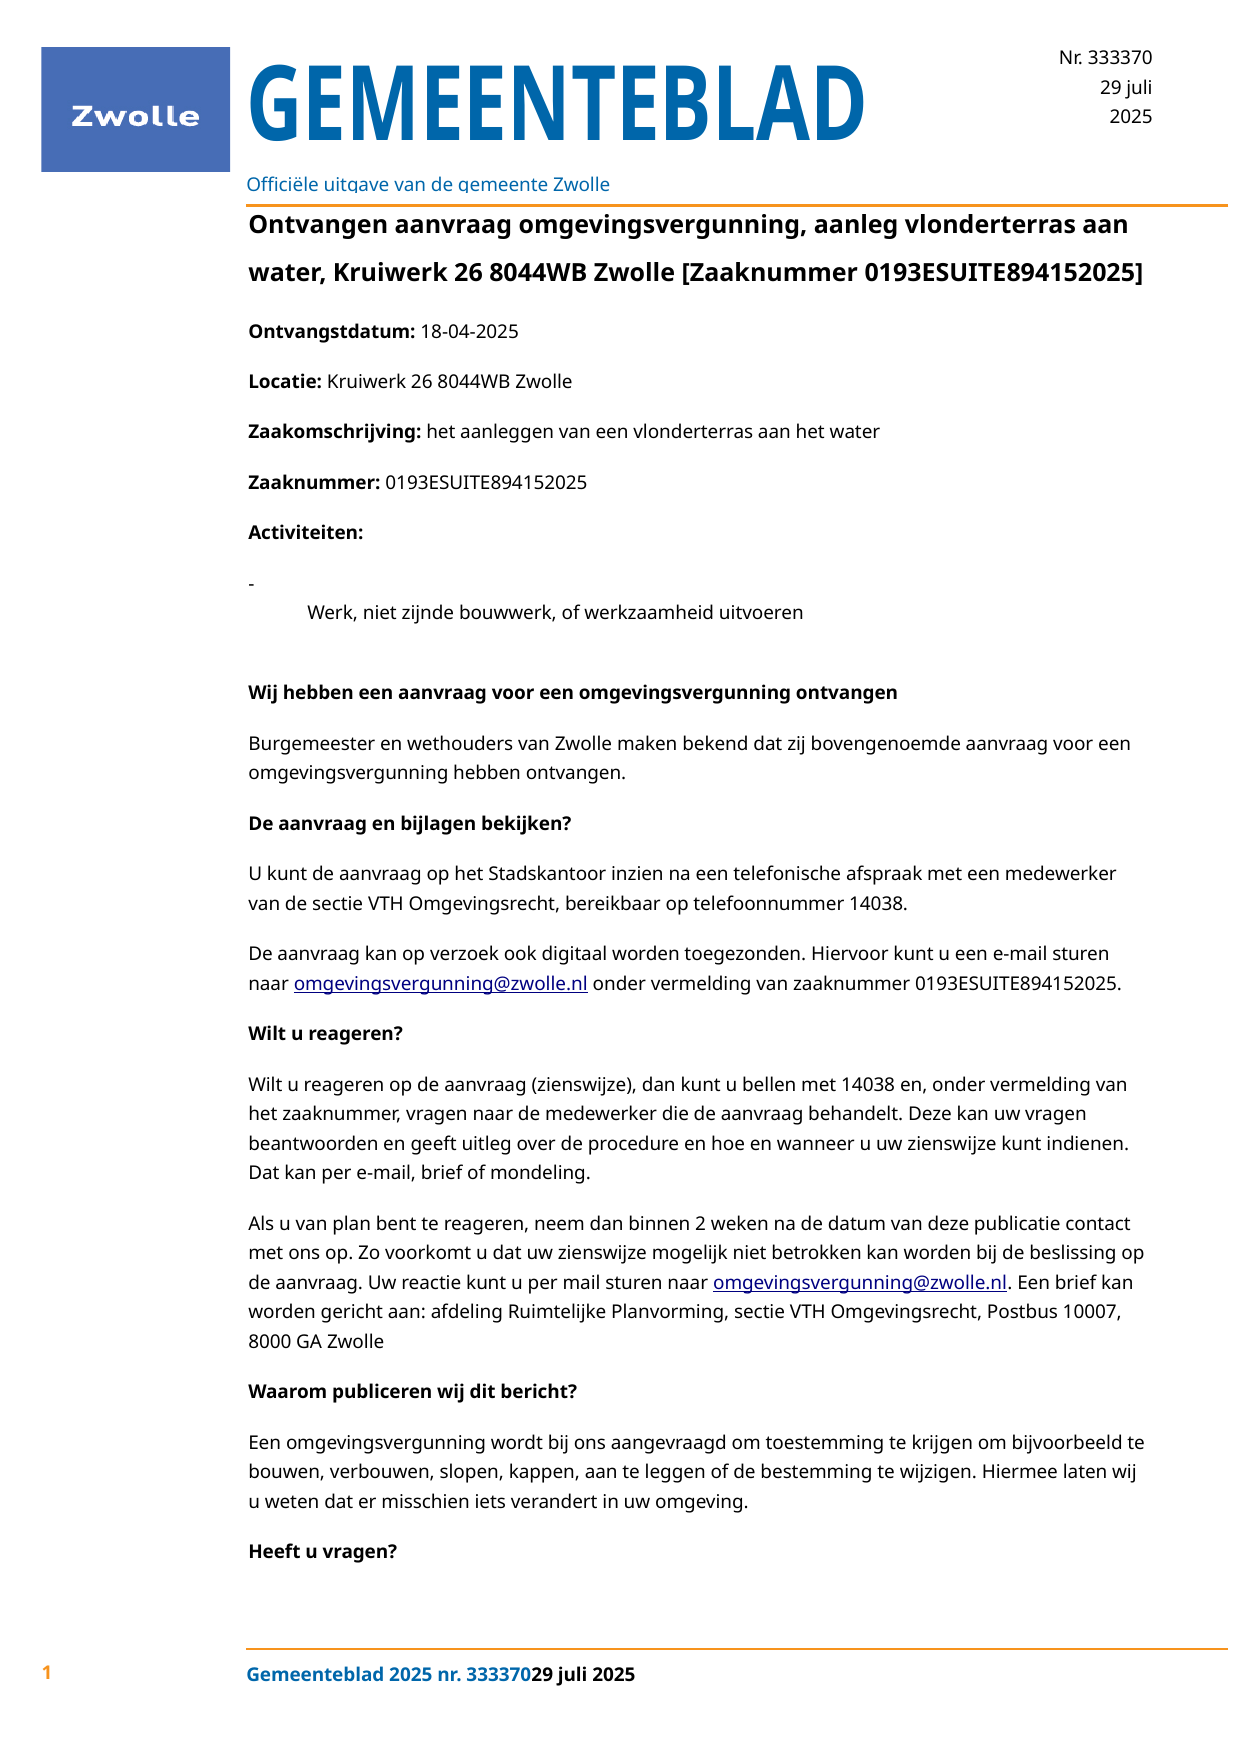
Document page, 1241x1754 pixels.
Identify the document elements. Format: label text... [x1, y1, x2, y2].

text Burgemeester en wethouders van Zwolle maken bekend dat zij bovengenoemde aanvraag voor een omgevingsvergunning hebben ontvangen. [248, 730, 1152, 785]
text De aanvraag kan op verzoek ook digitaal worden toegezonden. Hiervoor kunt u een e-mail sturen naar omgevingsvergunning@zwolle.nl onder vermelding van zaaknummer 0193ESUITE894152025. [248, 940, 1152, 996]
text Waarom publiceren wij dit bericht? [248, 1379, 1152, 1404]
text Zaaknummer: 0193ESUITE894152025 [248, 469, 1152, 495]
text De aanvraag en bijlagen bekijken? [248, 810, 1152, 836]
text Een omgevingsvergunning wordt bij ons aangevraagd om toestemming te krijgen om bijvoorbeeld te bouwen, verbouwen, slopen, kappen, aan te leggen of de bestemming te wijzigen. Hiermee laten wij u weten dat er misschien iets verandert in uw omgeving. [248, 1429, 1152, 1514]
text Wilt u reageren op de aanvraag (zienswijze), dan kunt u bellen met 14038 en, onder vermelding van het zaaknummer, vragen naar de medewerker die de aanvraag behandelt. Deze kan uw vragen beantwoorden en geeft uitleg over de procedure en hoe en wanneer u uw zienswijze kunt indienen. Dat kan per e-mail, brief of mondeling. [248, 1071, 1152, 1185]
text Ontvangen aanvraag omgevingsvergunning, aanleg vlonderterras aan water, Kruiwerk 26 8044WB Zwolle [Zaaknummer 0193ESUITE894152025] [248, 207, 1152, 288]
list Werk, niet zijnde bouwwerk, of werkzaamheid uitvoeren [248, 599, 1152, 625]
text Ontvangstdatum: 18-04-2025 [248, 318, 1152, 344]
text U kunt de aanvraag op het Stadskantoor inzien na een telefonische afspraak met een medewerker van de sectie VTH Omgevingsrecht, bereikbaar op telefoonnummer 14038. [248, 860, 1152, 916]
text Wij hebben een aanvraag voor een omgevingsvergunning ontvangen [248, 679, 1152, 705]
text Zaakomschrijving: het aanleggen van een vlonderterras aan het water [248, 419, 1152, 444]
text Wilt u reageren? [248, 1020, 1152, 1046]
text Als u van plan bent te reageren, neem dan binnen 2 weken na de datum van deze publicatie contact met ons op. Zo voorkomt u dat uw zienswijze mogelijk niet betrokken kan worden bij de beslissing op de aanvraag. Uw reactie kunt u per mail sturen naar omgevingsvergunning@zwolle.nl. Een brief kan worden gericht aan: afdeling Ruimtelijke Planvorming, sectie VTH Omgevingsrecht, Postbus 10007, 8000 GA Zwolle [248, 1210, 1152, 1354]
picture [41, 47, 231, 172]
text Activiteiten: [248, 519, 1152, 545]
text Heeft u vragen? [248, 1539, 1152, 1564]
text Locatie: Kruiwerk 26 8044WB Zwolle [248, 368, 1152, 394]
